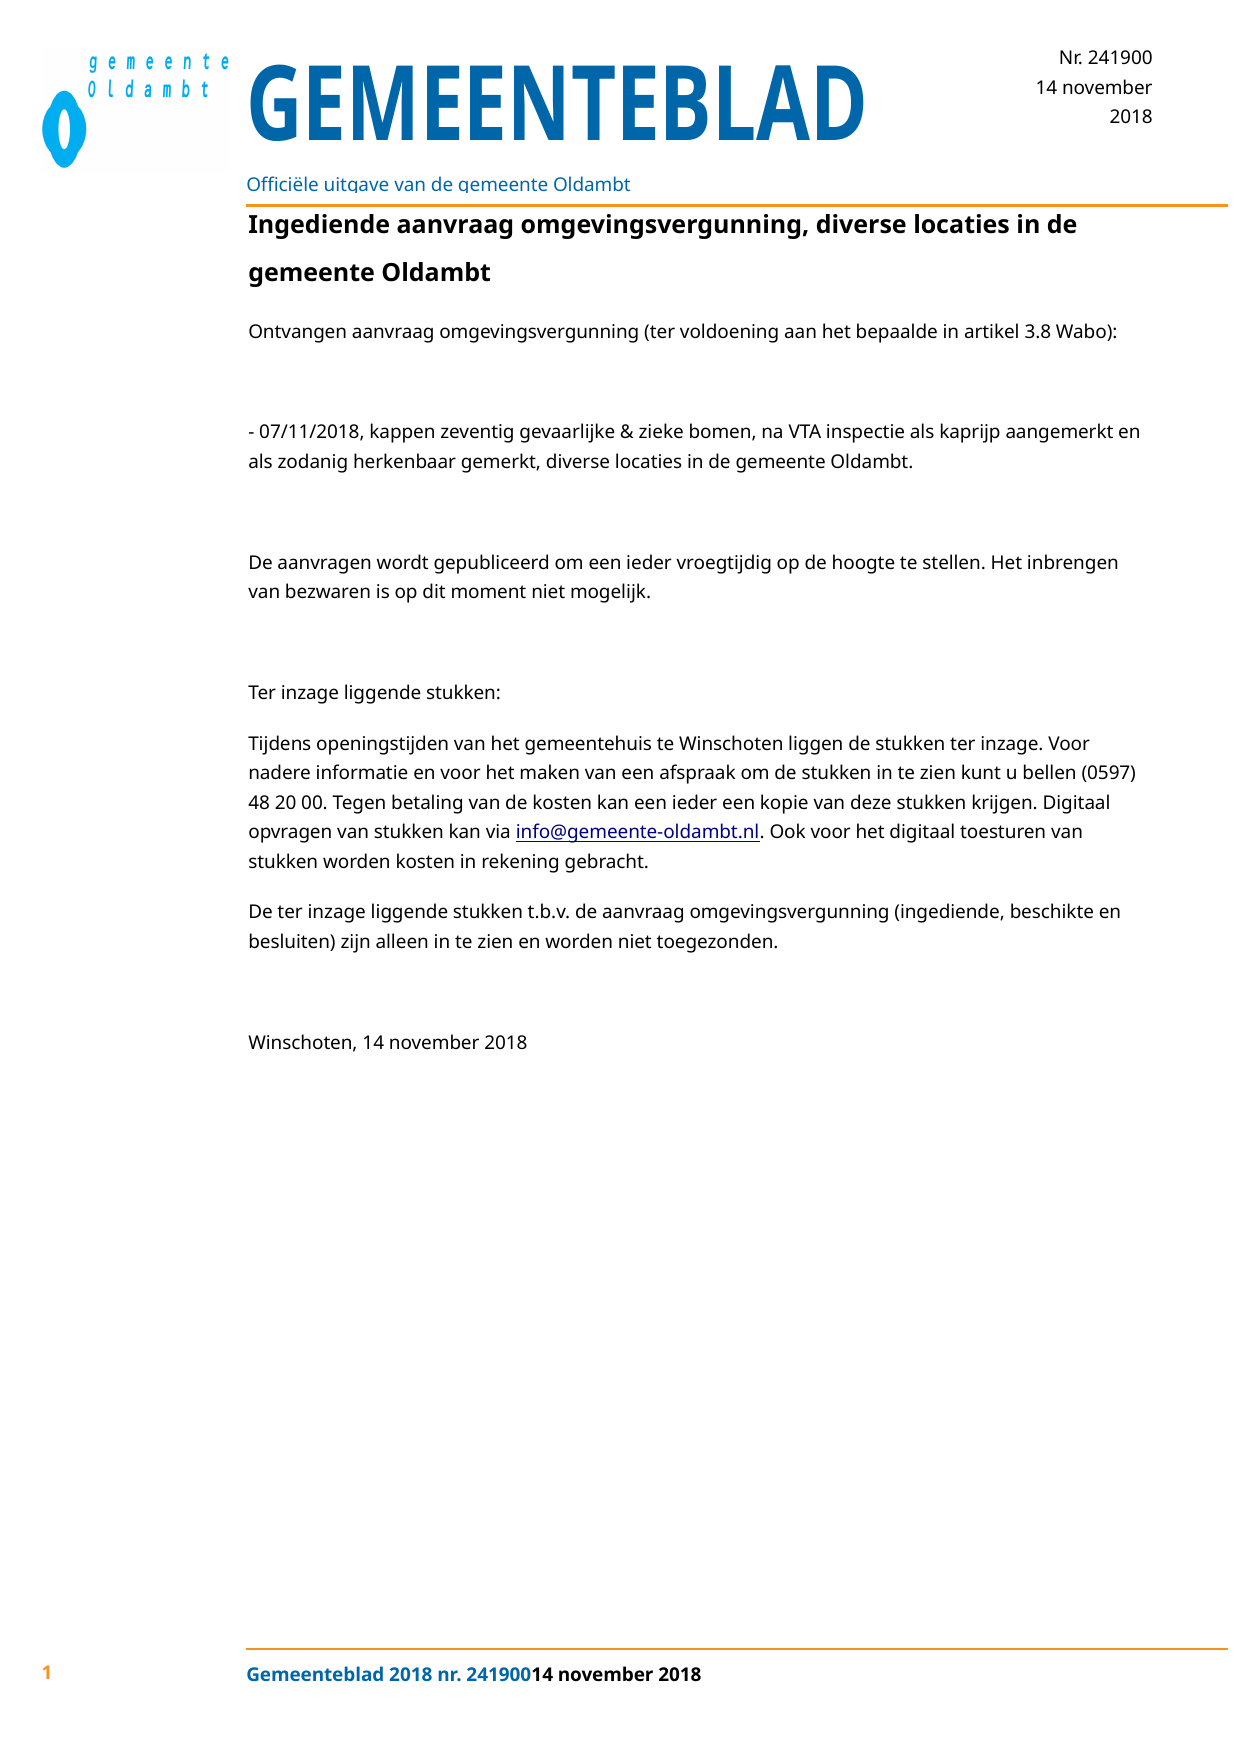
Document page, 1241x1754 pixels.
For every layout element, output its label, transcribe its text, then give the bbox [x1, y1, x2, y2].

text Ingediende aanvraag omgevingsvergunning, diverse locaties in de gemeente Oldambt [248, 207, 1152, 288]
text Ontvangen aanvraag omgevingsvergunning (ter voldoening aan het bepaalde in artikel 3.8 Wabo): [248, 318, 1152, 344]
text De ter inzage liggende stukken t.b.v. de aanvraag omgevingsvergunning (ingediende, beschikte en besluiten) zijn alleen in te zien en worden niet toegezonden. [248, 899, 1152, 954]
text Winschoten, 14 november 2018 [248, 1029, 1152, 1055]
text De aanvragen wordt gepubliceerd om een ieder vroegtijdig op de hoogte te stellen. Het inbrengen van bezwaren is op dit moment niet mogelijk. [248, 549, 1152, 604]
text Ter inzage liggende stukken: [248, 679, 1152, 705]
picture [41, 47, 231, 172]
text Tijdens openingstijden van het gemeentehuis te Winschoten liggen de stukken ter inzage. Voor nadere informatie en voor het maken van een afspraak om de stukken in te zien kunt u bellen (0597) 48 20 00. Tegen betaling van de kosten kan een ieder een kopie van deze stukken krijgen. Digitaal opvragen van stukken kan via info@gemeente-oldambt.nl. Ook voor het digitaal toesturen van stukken worden kosten in rekening gebracht. [248, 730, 1152, 874]
text - 07/11/2018, kappen zeventig gevaarlijke & zieke bomen, na VTA inspectie als kaprijp aangemerkt en als zodanig herkenbaar gemerkt, diverse locaties in de gemeente Oldambt. [248, 419, 1152, 474]
